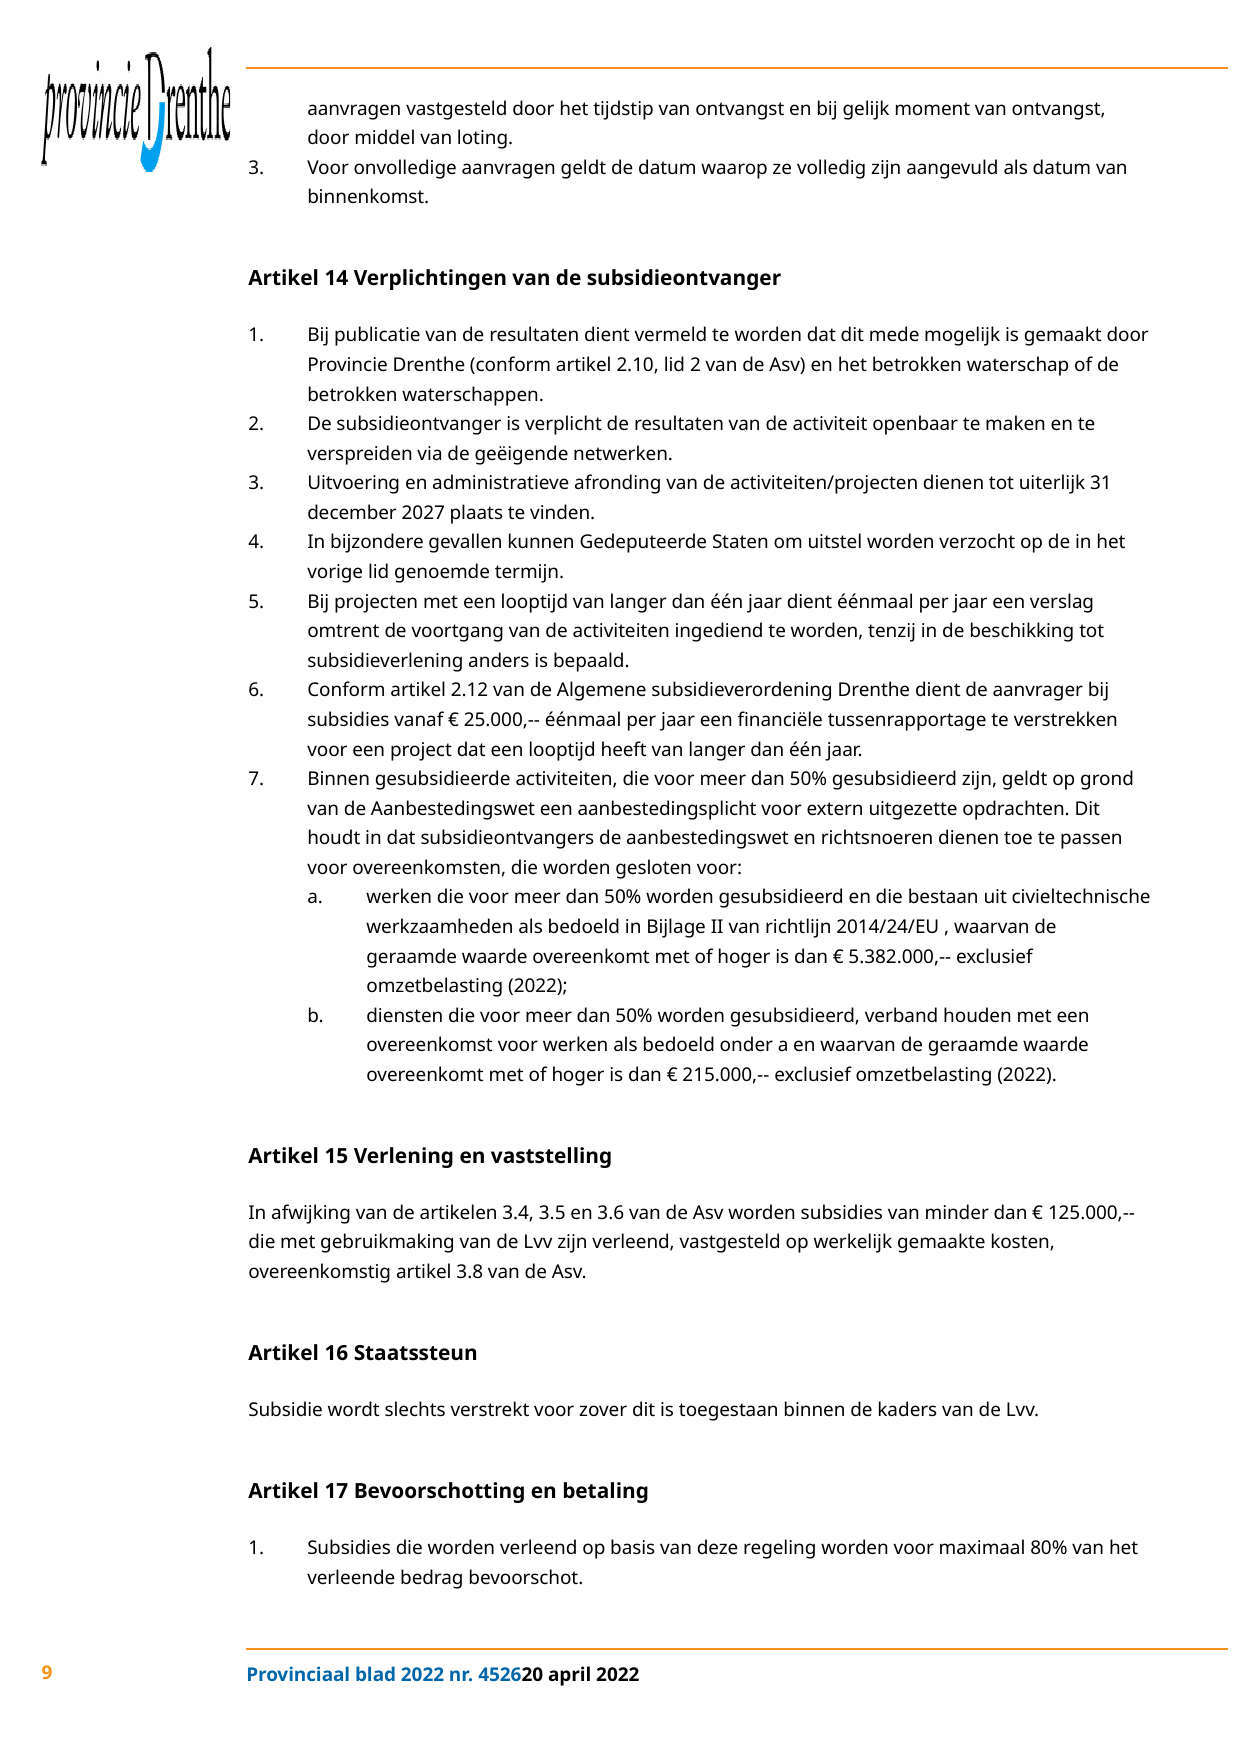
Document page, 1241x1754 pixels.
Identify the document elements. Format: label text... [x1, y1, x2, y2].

list werken die voor meer dan 50% worden gesubsidieerd en die bestaan uit civieltechnische werkzaamheden als bedoeld in Bijlage II van richtlijn 2014/24/EU , waarvan de geraamde waarde overeenkomt met of hoger is dan € 5.382.000,-- exclusief omzetbelasting (2022); [307, 884, 1152, 998]
list Voor onvolledige aanvragen geldt de datum waarop ze volledig zijn aangevuld als datum van binnenkomst. [248, 154, 1152, 209]
picture [41, 47, 231, 172]
list diensten die voor meer dan 50% worden gesubsidieerd, verband houden met een overeenkomst voor werken als bedoeld onder a en waarvan de geraamde waarde overeenkomt met of hoger is dan € 215.000,-- exclusief omzetbelasting (2022). [307, 1002, 1152, 1087]
list Uitvoering en administratieve afronding van de activiteiten/projecten dienen tot uiterlijk 31 december 2027 plaats te vinden. [248, 469, 1152, 525]
text Artikel 17 Bevoorschotting en betaling [248, 1476, 1152, 1505]
list In bijzondere gevallen kunnen Gedeputeerde Staten om uitstel worden verzocht op de in het vorige lid genoemde termijn. [248, 529, 1152, 584]
text Artikel 14 Verplichtingen van de subsidieontvanger [248, 263, 1152, 292]
list De subsidieontvanger is verplicht de resultaten van de activiteit openbaar te maken en te verspreiden via de geëigende netwerken. [248, 410, 1152, 466]
list Bij publicatie van de resultaten dient vermeld te worden dat dit mede mogelijk is gemaakt door Provincie Drenthe (conform artikel 2.10, lid 2 van de Asv) en het betrokken waterschap of de betrokken waterschappen. [248, 322, 1152, 406]
text Artikel 16 Staatssteun [248, 1338, 1152, 1367]
list Conform artikel 2.12 van de Algemene subsidieverordening Drenthe dient de aanvrager bij subsidies vanaf € 25.000,-- éénmaal per jaar een financiële tussenrapportage te verstrekken voor een project dat een looptijd heeft van langer dan één jaar. [248, 677, 1152, 761]
text Artikel 15 Verlening en vaststelling [248, 1141, 1152, 1169]
text Subsidie wordt slechts verstrekt voor zover dit is toegestaan binnen de kaders van de Lvv. [248, 1396, 1152, 1422]
text In afwijking van de artikelen 3.4, 3.5 en 3.6 van de Asv worden subsidies van minder dan € 125.000,-- die met gebruikmaking van de Lvv zijn verleend, vastgesteld op werkelijk gemaakte kosten, overeenkomstig artikel 3.8 van de Asv. [248, 1199, 1152, 1284]
list Binnen gesubsidieerde activiteiten, die voor meer dan 50% gesubsidieerd zijn, geldt op grond van de Aanbestedingswet een aanbestedingsplicht voor extern uitgezette opdrachten. Dit houdt in dat subsidieontvangers de aanbestedingswet en richtsnoeren dienen toe te passen voor overeenkomsten, die worden gesloten voor: [248, 765, 1152, 880]
list Subsidies die worden verleend op basis van deze regeling worden voor maximaal 80% van het verleende bedrag bevoorschot. [248, 1534, 1152, 1590]
list Bij projecten met een looptijd van langer dan één jaar dient éénmaal per jaar een verslag omtrent de voortgang van de activiteiten ingediend te worden, tenzij in de beschikking tot subsidieverlening anders is bepaald. [248, 588, 1152, 673]
list aanvragen vastgesteld door het tijdstip van ontvangst en bij gelijk moment van ontvangst, door middel van loting. [248, 95, 1152, 150]
